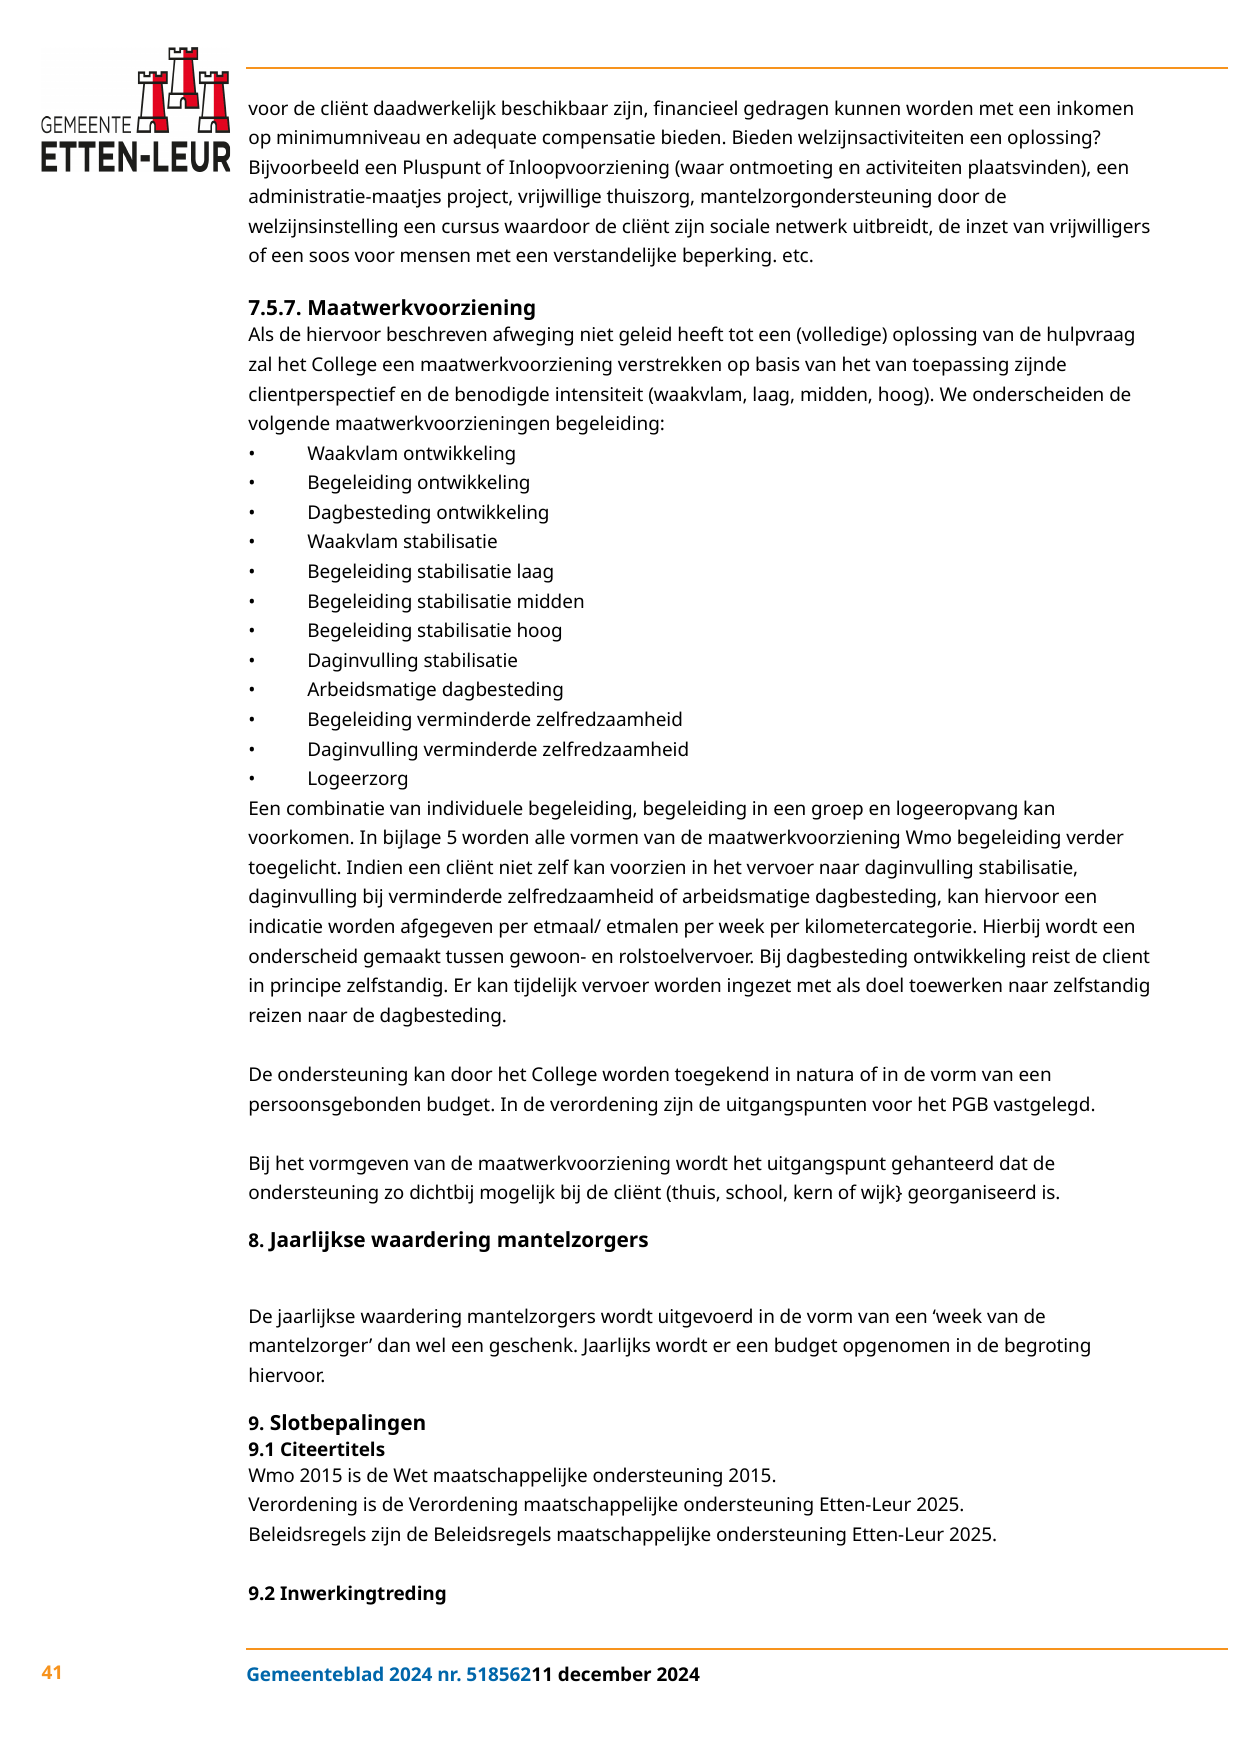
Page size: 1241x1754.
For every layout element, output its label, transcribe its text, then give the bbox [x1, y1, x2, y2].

text Bij het vormgeven van de maatwerkvoorziening wordt het uitgangspunt gehanteerd dat de ondersteuning zo dichtbij mogelijk bij de cliënt (thuis, school, kern of wijk} georganiseerd is. [248, 1150, 1152, 1205]
text Wmo 2015 is de Wet maatschappelijke ondersteuning 2015. [248, 1462, 1152, 1487]
list Begeleiding verminderde zelfredzaamheid [248, 706, 1152, 732]
text Een combinatie van individuele begeleiding, begeleiding in een groep en logeeropvang kan voorkomen. In bijlage 5 worden alle vormen van de maatwerkvoorziening Wmo begeleiding verder toegelicht. Indien een cliënt niet zelf kan voorzien in het vervoer naar daginvulling stabilisatie, daginvulling bij verminderde zelfredzaamheid of arbeidsmatige dagbesteding, kan hiervoor een indicatie worden afgegeven per etmaal/ etmalen per week per kilometercategorie. Hierbij wordt een onderscheid gemaakt tussen gewoon- en rolstoelvervoer. Bij dagbesteding ontwikkeling reist de client in principe zelfstandig. Er kan tijdelijk vervoer worden ingezet met als doel toewerken naar zelfstandig reizen naar de dagbesteding. [248, 795, 1152, 1028]
list Begeleiding stabilisatie midden [248, 588, 1152, 613]
text 9.1 Citeertitels [248, 1436, 1152, 1462]
text 7.5.7. Maatwerkvoorziening [248, 293, 1152, 322]
text De ondersteuning kan door het College worden toegekend in natura of in de vorm van een persoonsgebonden budget. In de verordening zijn de uitgangspunten voor het PGB vastgelegd. [248, 1061, 1152, 1116]
text voor de cliënt daadwerkelijk beschikbaar zijn, financieel gedragen kunnen worden met een inkomen op minimumniveau en adequate compensatie bieden. Bieden welzijnsactiviteiten een oplossing? Bijvoorbeeld een Pluspunt of Inloopvoorziening (waar ontmoeting en activiteiten plaatsvinden), een administratie-maatjes project, vrijwillige thuiszorg, mantelzorgondersteuning door de welzijnsinstelling een cursus waardoor de cliënt zijn sociale netwerk uitbreidt, de inzet van vrijwilligers of een soos voor mensen met een verstandelijke beperking. etc. [248, 95, 1152, 268]
list Dagbesteding ontwikkeling [248, 499, 1152, 525]
text Verordening is de Verordening maatschappelijke ondersteuning Etten-Leur 2025. [248, 1491, 1152, 1517]
list Daginvulling verminderde zelfredzaamheid [248, 736, 1152, 761]
text Als de hiervoor beschreven afweging niet geleid heeft tot een (volledige) oplossing van de hulpvraag zal het College een maatwerkvoorziening verstrekken op basis van het van toepassing zijnde clientperspectief en de benodigde intensiteit (waakvlam, laag, midden, hoog). We onderscheiden de volgende maatwerkvoorzieningen begeleiding: [248, 322, 1152, 436]
text 8. Jaarlijkse waardering mantelzorgers [248, 1225, 1152, 1253]
list Arbeidsmatige dagbesteding [248, 677, 1152, 702]
list Begeleiding stabilisatie laag [248, 558, 1152, 584]
list Daginvulling stabilisatie [248, 647, 1152, 673]
list Waakvlam stabilisatie [248, 529, 1152, 554]
list Logeerzorg [248, 765, 1152, 791]
picture [41, 47, 231, 172]
text Beleidsregels zijn de Beleidsregels maatschappelijke ondersteuning Etten-Leur 2025. [248, 1521, 1152, 1547]
text 9.2 Inwerkingtreding [248, 1580, 1152, 1606]
list Waakvlam ontwikkeling [248, 440, 1152, 466]
list Begeleiding stabilisatie hoog [248, 617, 1152, 643]
text 9. Slotbepalingen [248, 1408, 1152, 1436]
list Begeleiding ontwikkeling [248, 469, 1152, 495]
text De jaarlijkse waardering mantelzorgers wordt uitgevoerd in de vorm van een ‘week van de mantelzorger’ dan wel een geschenk. Jaarlijks wordt er een budget opgenomen in de begroting hiervoor. [248, 1303, 1152, 1388]
